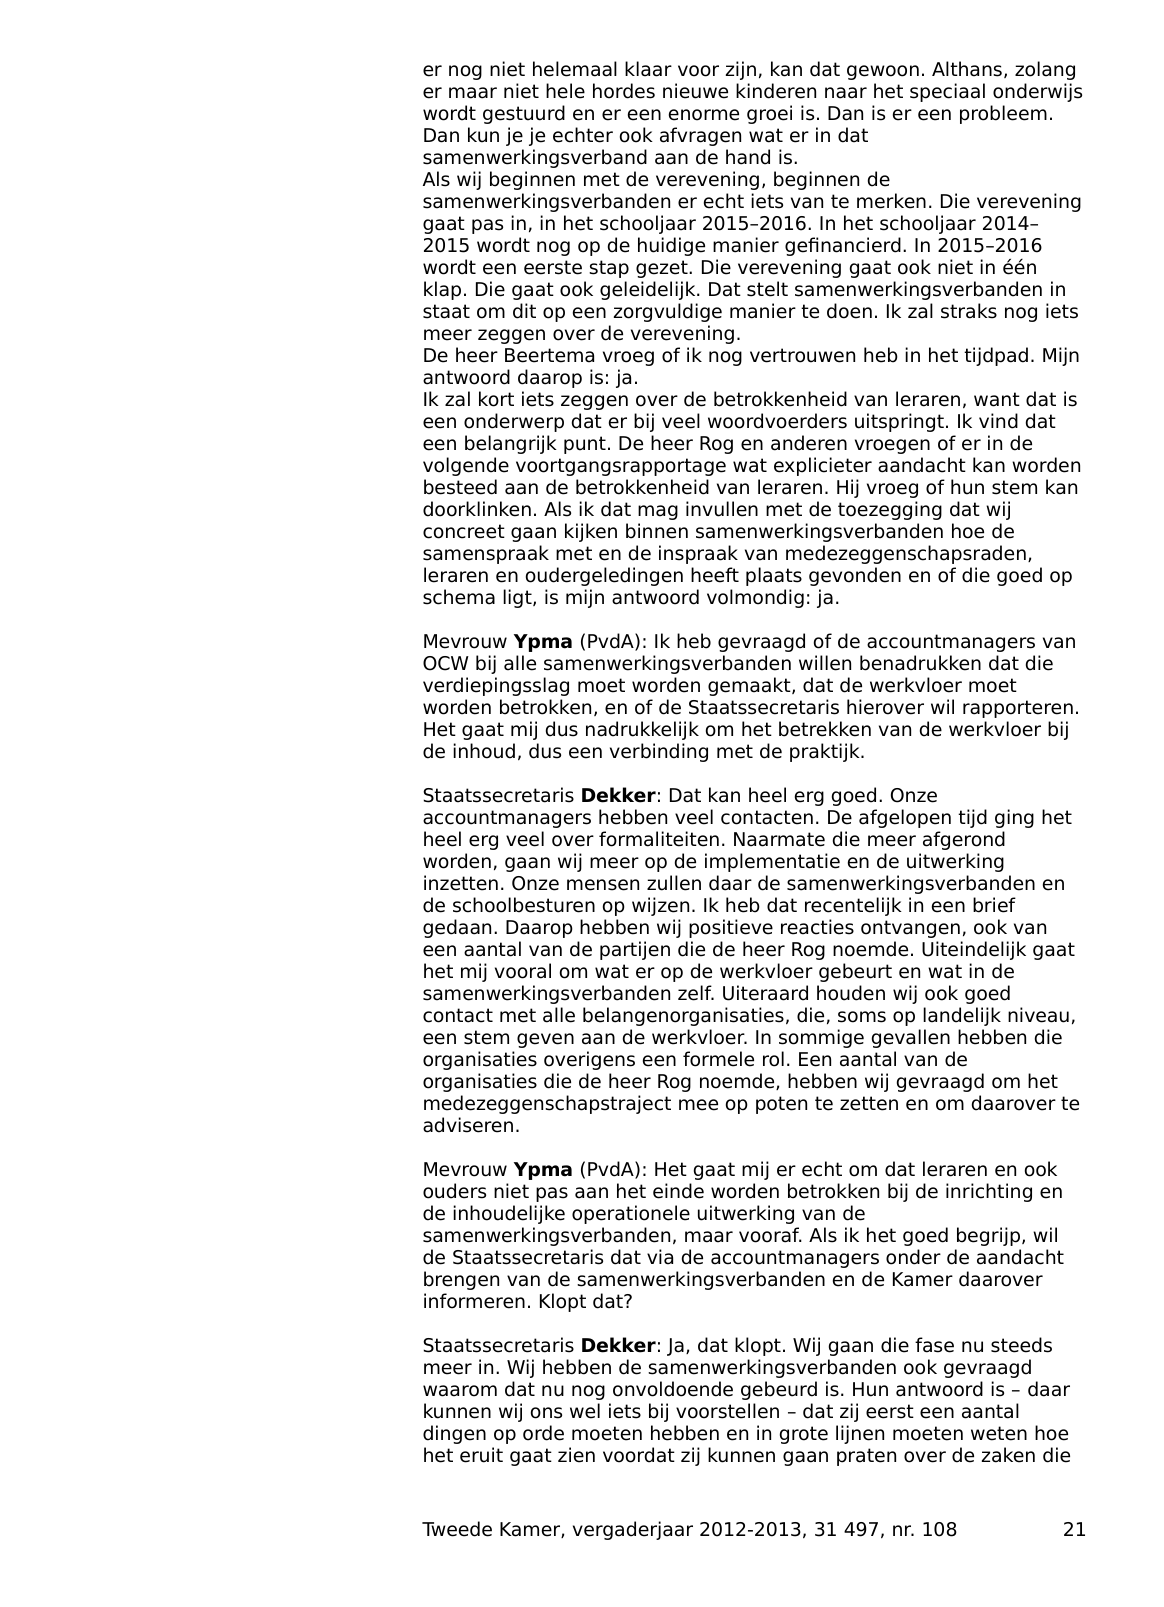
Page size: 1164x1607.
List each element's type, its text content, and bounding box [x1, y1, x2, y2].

text De heer Beertema vroeg of ik nog vertrouwen heb in het tijdpad. Mijn antwoord daarop is: ja. [422, 345, 1087, 389]
text Mevrouw Ypma (PvdA): Het gaat mij er echt om dat leraren en ook ouders niet pas aan het einde worden betrokken bij de inrichting en de inhoudelijke operationele uitwerking van de samenwerkingsverbanden, maar vooraf. Als ik het goed begrijp, wil de Staatssecretaris dat via de accountmanagers onder de aandacht brengen van de samenwerkingsverbanden en de Kamer daarover informeren. Klopt dat? [422, 1159, 1087, 1312]
text Staatssecretaris Dekker: Ja, dat klopt. Wij gaan die fase nu steeds meer in. Wij hebben de samenwerkingsverbanden ook gevraagd waarom dat nu nog onvoldoende gebeurd is. Hun antwoord is – daar kunnen wij ons wel iets bij voorstellen – dat zij eerst een aantal dingen op orde moeten hebben en in grote lijnen moeten weten hoe het eruit gaat zien voordat zij kunnen gaan praten over de zaken die [422, 1335, 1087, 1467]
text er nog niet helemaal klaar voor zijn, kan dat gewoon. Althans, zolang er maar niet hele hordes nieuwe kinderen naar het speciaal onderwijs wordt gestuurd en er een enorme groei is. Dan is er een probleem. Dan kun je je echter ook afvragen wat er in dat samenwerkingsverband aan de hand is. [422, 59, 1087, 169]
text Staatssecretaris Dekker: Dat kan heel erg goed. Onze accountmanagers hebben veel contacten. De afgelopen tijd ging het heel erg veel over formaliteiten. Naarmate die meer afgerond worden, gaan wij meer op de implementatie en de uitwerking inzetten. Onze mensen zullen daar de samenwerkingsverbanden en de schoolbesturen op wijzen. Ik heb dat recentelijk in een brief gedaan. Daarop hebben wij positieve reacties ontvangen, ook van een aantal van de partijen die de heer Rog noemde. Uiteindelijk gaat het mij vooral om wat er op de werkvloer gebeurt en wat in de samenwerkingsverbanden zelf. Uiteraard houden wij ook goed contact met alle belangenorganisaties, die, soms op landelijk niveau, een stem geven aan de werkvloer. In sommige gevallen hebben die organisaties overigens een formele rol. Een aantal van de organisaties die de heer Rog noemde, hebben wij gevraagd om het medezeggenschapstraject mee op poten te zetten en om daarover te adviseren. [422, 785, 1087, 1136]
text Mevrouw Ypma (PvdA): Ik heb gevraagd of de accountmanagers van OCW bij alle samenwerkingsverbanden willen benadrukken dat die verdiepingsslag moet worden gemaakt, dat de werkvloer moet worden betrokken, en of de Staatssecretaris hierover wil rapporteren. Het gaat mij dus nadrukkelijk om het betrekken van de werkvloer bij de inhoud, dus een verbinding met de praktijk. [422, 631, 1087, 763]
text Als wij beginnen met de verevening, beginnen de samenwerkingsverbanden er echt iets van te merken. Die verevening gaat pas in, in het schooljaar 2015–2016. In het schooljaar 2014–2015 wordt nog op de huidige manier gefinancierd. In 2015–2016 wordt een eerste stap gezet. Die verevening gaat ook niet in één klap. Die gaat ook geleidelijk. Dat stelt samenwerkingsverbanden in staat om dit op een zorgvuldige manier te doen. Ik zal straks nog iets meer zeggen over de verevening. [422, 169, 1087, 345]
text Ik zal kort iets zeggen over de betrokkenheid van leraren, want dat is een onderwerp dat er bij veel woordvoerders uitspringt. Ik vind dat een belangrijk punt. De heer Rog en anderen vroegen of er in de volgende voortgangsrapportage wat explicieter aandacht kan worden besteed aan de betrokkenheid van leraren. Hij vroeg of hun stem kan doorklinken. Als ik dat mag invullen met de toezegging dat wij concreet gaan kijken binnen samenwerkingsverbanden hoe de samenspraak met en de inspraak van medezeggenschapsraden, leraren en oudergeledingen heeft plaats gevonden en of die goed op schema ligt, is mijn antwoord volmondig: ja. [422, 389, 1087, 608]
